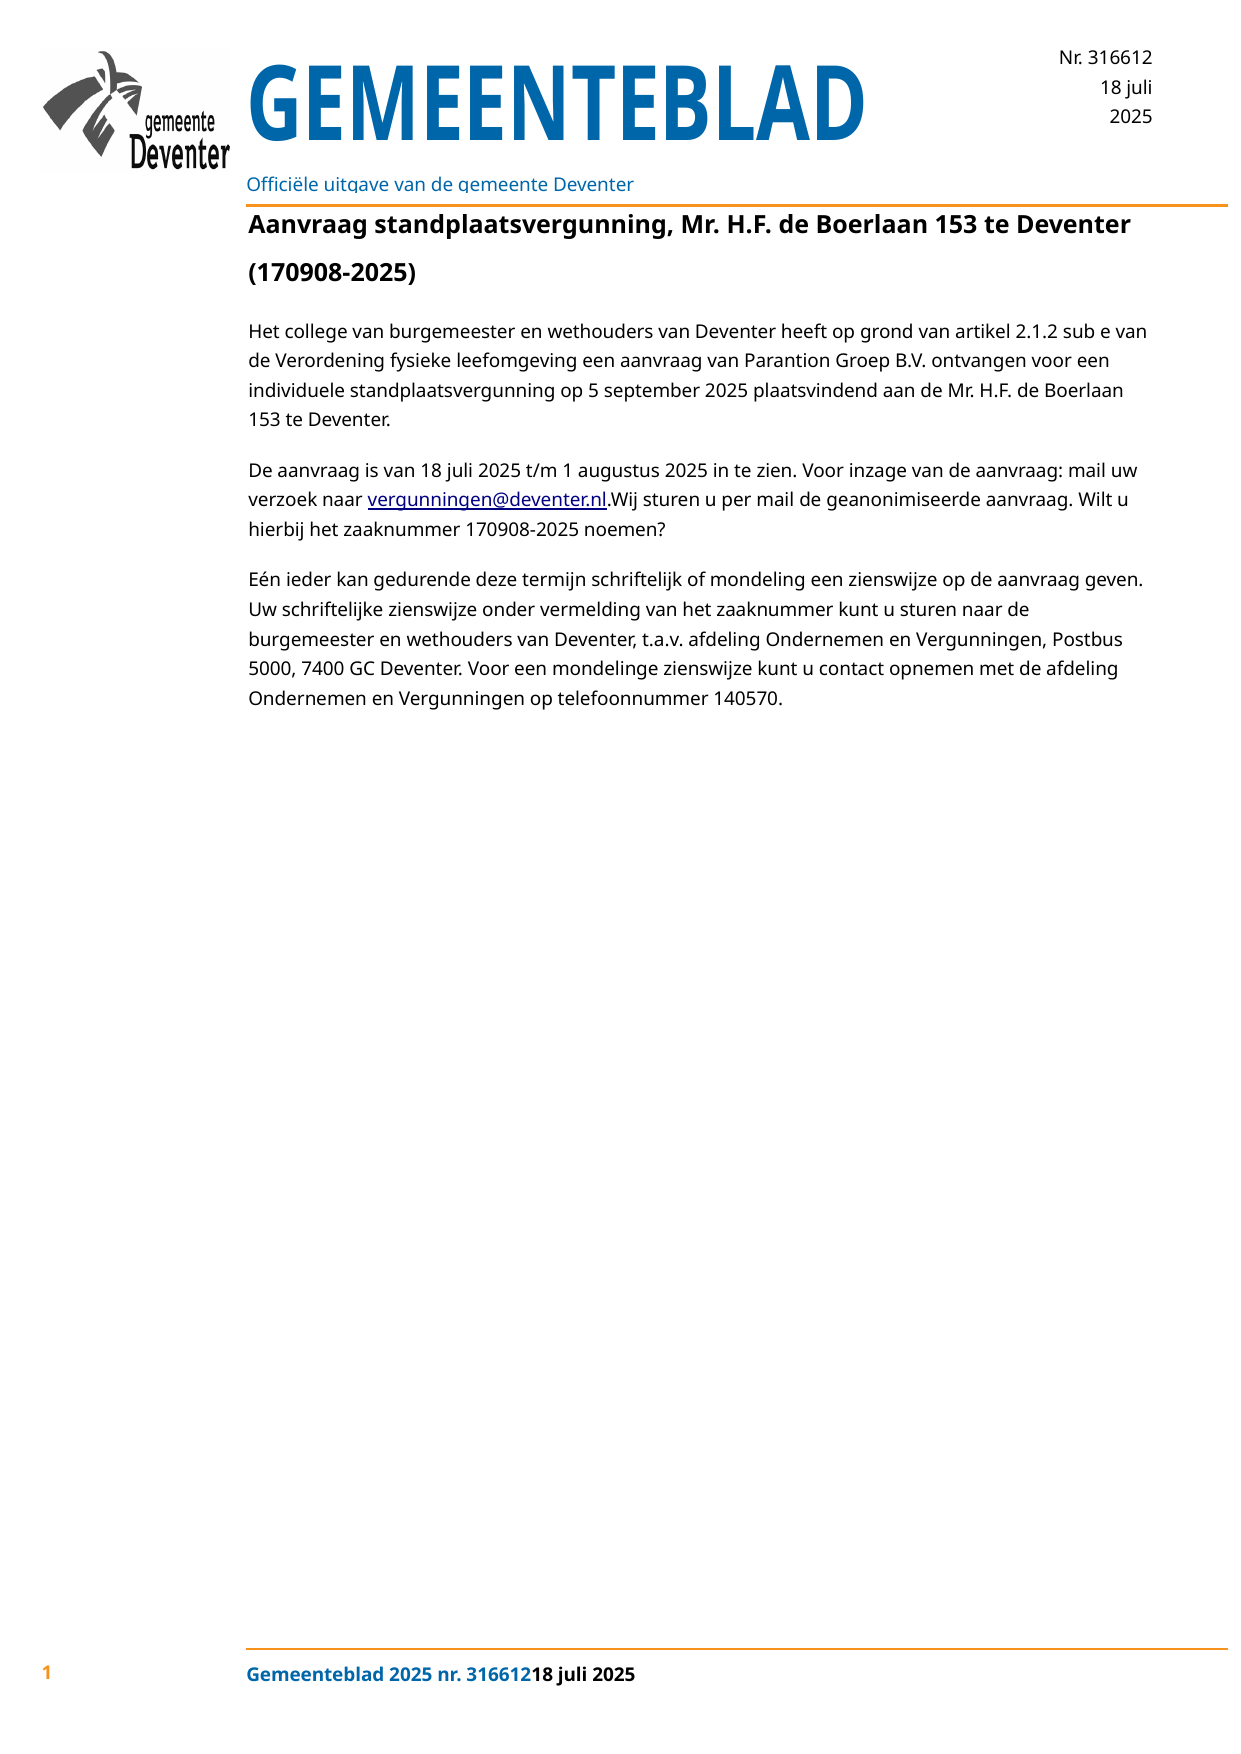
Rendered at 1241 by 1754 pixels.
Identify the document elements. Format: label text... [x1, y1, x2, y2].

text De aanvraag is van 18 juli 2025 t/m 1 augustus 2025 in te zien. Voor inzage van de aanvraag: mail uw verzoek naar vergunningen@deventer.nl.Wij sturen u per mail de geanonimiseerde aanvraag. Wilt u hierbij het zaaknummer 170908-2025 noemen? [248, 457, 1152, 542]
text Het college van burgemeester en wethouders van Deventer heeft op grond van artikel 2.1.2 sub e van de Verordening fysieke leefomgeving een aanvraag van Parantion Groep B.V. ontvangen voor een individuele standplaatsvergunning op 5 september 2025 plaatsvindend aan de Mr. H.F. de Boerlaan 153 te Deventer. [248, 318, 1152, 432]
picture [41, 47, 231, 172]
text Aanvraag standplaatsvergunning, Mr. H.F. de Boerlaan 153 te Deventer (170908-2025) [248, 207, 1152, 288]
text Eén ieder kan gedurende deze termijn schriftelijk of mondeling een zienswijze op de aanvraag geven. Uw schriftelijke zienswijze onder vermelding van het zaaknummer kunt u sturen naar de burgemeester en wethouders van Deventer, t.a.v. afdeling Ondernemen en Vergunningen, Postbus 5000, 7400 GC Deventer. Voor een mondelinge zienswijze kunt u contact opnemen met de afdeling Ondernemen en Vergunningen op telefoonnummer 140570. [248, 567, 1152, 711]
